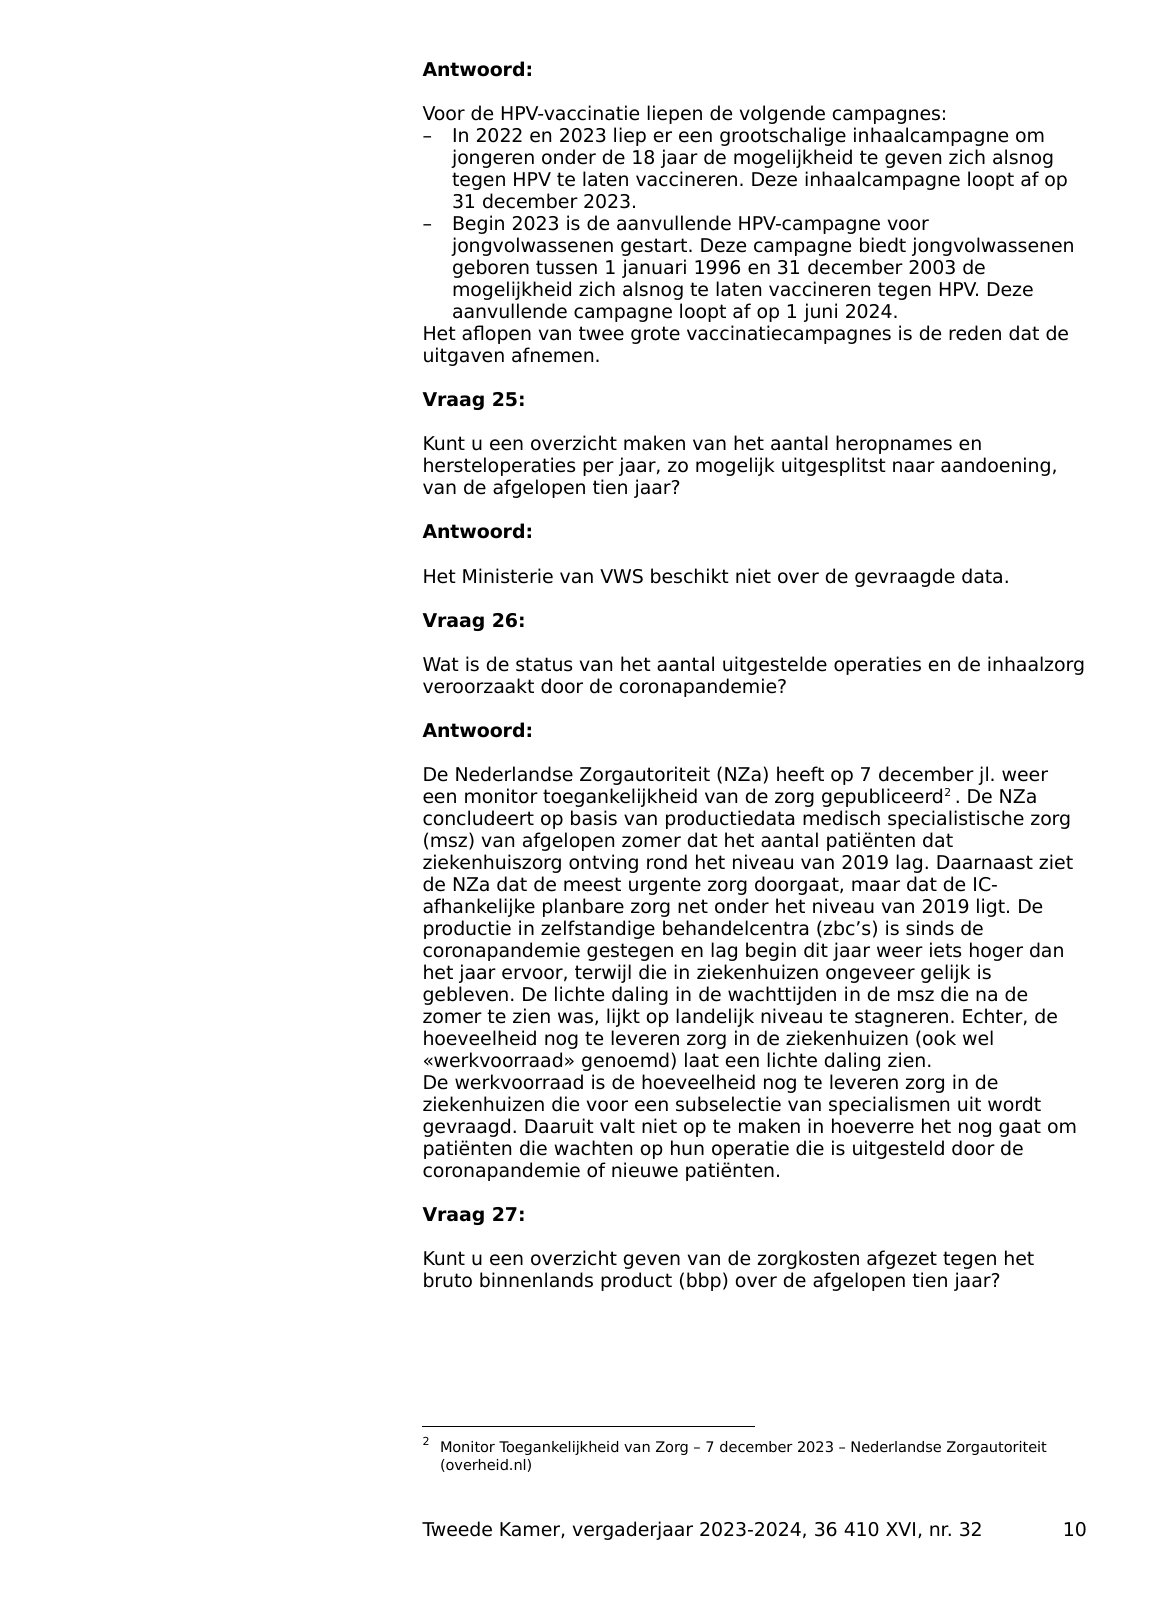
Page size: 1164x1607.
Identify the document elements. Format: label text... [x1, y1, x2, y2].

text Het Ministerie van VWS beschikt niet over de gevraagde data. [422, 566, 1087, 588]
subtitle Antwoord: [422, 720, 1087, 742]
text Voor de HPV-vaccinatie liepen de volgende campagnes: [422, 103, 1087, 125]
text – In 2022 en 2023 liep er een grootschalige inhaalcampagne om jongeren onder de 18 jaar de mogelijkheid te geven zich alsnog tegen HPV te laten vaccineren. Deze inhaalcampagne loopt af op 31 december 2023. [422, 125, 1087, 213]
text De Nederlandse Zorgautoriteit (NZa) heeft op 7 december jl. weer een monitor toegankelijkheid van de zorg gepubliceerd. De NZa concludeert op basis van productiedata medisch specialistische zorg (msz) van afgelopen zomer dat het aantal patiënten dat ziekenhuiszorg ontving rond het niveau van 2019 lag. Daarnaast ziet de NZa dat de meest urgente zorg doorgaat, maar dat de IC-afhankelijke planbare zorg net onder het niveau van 2019 ligt. De productie in zelfstandige behandelcentra (zbc’s) is sinds de coronapandemie gestegen en lag begin dit jaar weer iets hoger dan het jaar ervoor, terwijl die in ziekenhuizen ongeveer gelijk is gebleven. De lichte daling in de wachttijden in de msz die na de zomer te zien was, lijkt op landelijk niveau te stagneren. Echter, de hoeveelheid nog te leveren zorg in de ziekenhuizen (ook wel «werkvoorraad» genoemd) laat een lichte daling zien. [422, 764, 1087, 1072]
subtitle Vraag 25: [422, 389, 1087, 411]
text – Begin 2023 is de aanvullende HPV-campagne voor jongvolwassenen gestart. Deze campagne biedt jongvolwassenen geboren tussen 1 januari 1996 en 31 december 2003 de mogelijkheid zich alsnog te laten vaccineren tegen HPV. Deze aanvullende campagne loopt af op 1 juni 2024. [422, 213, 1087, 323]
subtitle Vraag 26: [422, 610, 1087, 632]
text Kunt u een overzicht maken van het aantal heropnames en hersteloperaties per jaar, zo mogelijk uitgesplitst naar aandoening, van de afgelopen tien jaar? [422, 433, 1087, 499]
text Wat is de status van het aantal uitgestelde operaties en de inhaalzorg veroorzaakt door de coronapandemie? [422, 654, 1087, 698]
subtitle Vraag 27: [422, 1204, 1087, 1226]
text Monitor Toegankelijkheid van Zorg – 7 december 2023 – Nederlandse Zorgautoriteit (overheid.nl) [422, 1435, 1087, 1474]
text Kunt u een overzicht geven van de zorgkosten afgezet tegen het bruto binnenlands product (bbp) over de afgelopen tien jaar? [422, 1248, 1087, 1292]
text Het aflopen van twee grote vaccinatiecampagnes is de reden dat de uitgaven afnemen. [422, 323, 1087, 367]
text De werkvoorraad is de hoeveelheid nog te leveren zorg in de ziekenhuizen die voor een subselectie van specialismen uit wordt gevraagd. Daaruit valt niet op te maken in hoeverre het nog gaat om patiënten die wachten op hun operatie die is uitgesteld door de coronapandemie of nieuwe patiënten. [422, 1072, 1087, 1182]
subtitle Antwoord: [422, 59, 1087, 81]
subtitle Antwoord: [422, 521, 1087, 543]
